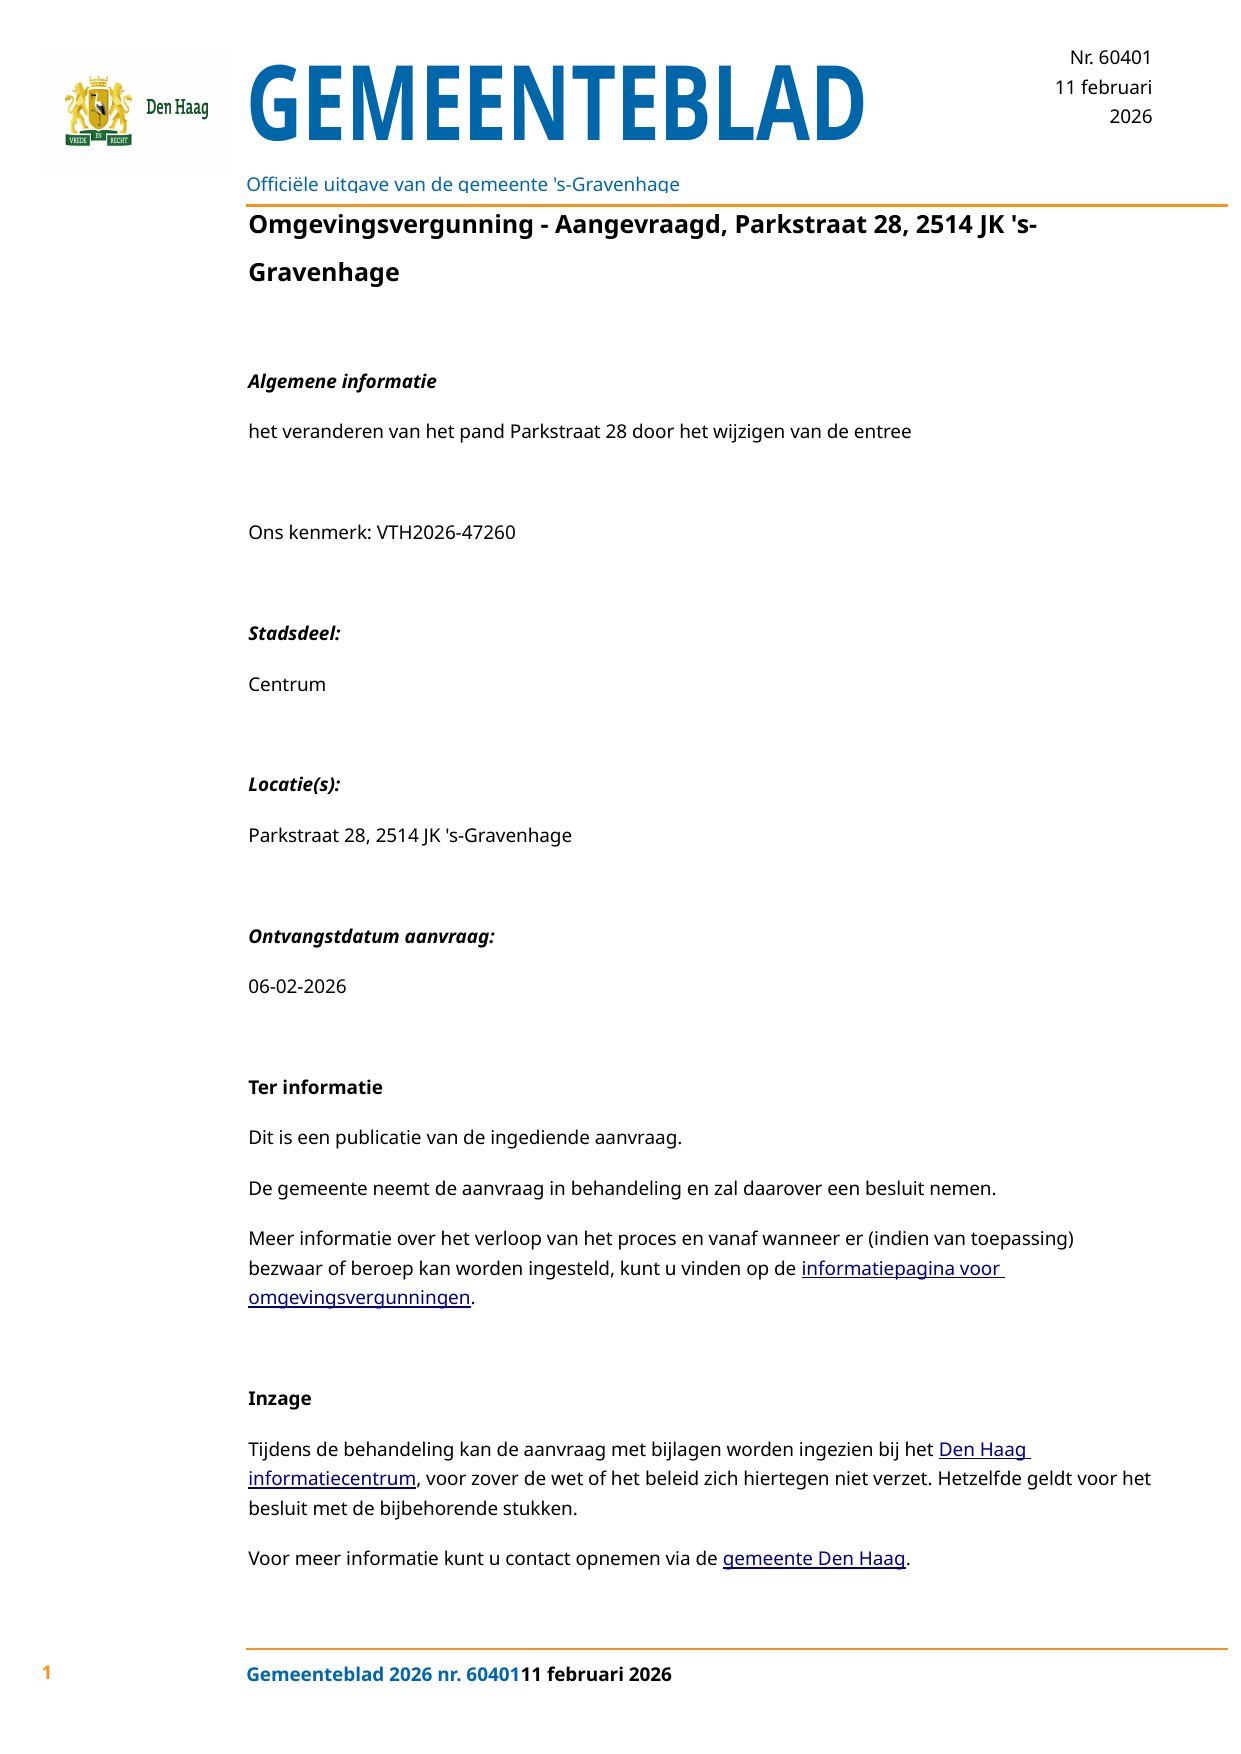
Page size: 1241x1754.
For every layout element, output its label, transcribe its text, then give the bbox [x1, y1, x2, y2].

text Tijdens de behandeling kan de aanvraag met bijlagen worden ingezien bij het Den Haag informatiecentrum, voor zover de wet of het beleid zich hiertegen niet verzet. Hetzelfde geldt voor het besluit met de bijbehorende stukken. [248, 1436, 1152, 1521]
picture [41, 47, 231, 172]
text Inzage [248, 1385, 1152, 1411]
text De gemeente neemt de aanvraag in behandeling en zal daarover een besluit nemen. [248, 1175, 1152, 1201]
text Parkstraat 28, 2514 JK 's-Gravenhage [248, 822, 1152, 848]
text Ter informatie [248, 1074, 1152, 1100]
text Ons kenmerk: VTH2026-47260 [248, 519, 1152, 545]
text Centrum [248, 671, 1152, 697]
text Omgevingsvergunning - Aangevraagd, Parkstraat 28, 2514 JK 's-Gravenhage [248, 207, 1152, 288]
text Meer informatie over het verloop van het proces en vanaf wanneer er (indien van toepassing) bezwaar of beroep kan worden ingesteld, kunt u vinden op de informatiepagina voor omgevingsvergunningen. [248, 1225, 1152, 1310]
text Voor meer informatie kunt u contact opnemen via de gemeente Den Haag. [248, 1545, 1152, 1571]
text Ontvangstdatum aanvraag: [248, 923, 1152, 949]
text Stadsdeel: [248, 620, 1152, 646]
text Dit is een publicatie van de ingediende aanvraag. [248, 1124, 1152, 1150]
text 06-02-2026 [248, 973, 1152, 999]
text Locatie(s): [248, 772, 1152, 797]
text Algemene informatie [248, 368, 1152, 394]
text het veranderen van het pand Parkstraat 28 door het wijzigen van de entree [248, 419, 1152, 444]
